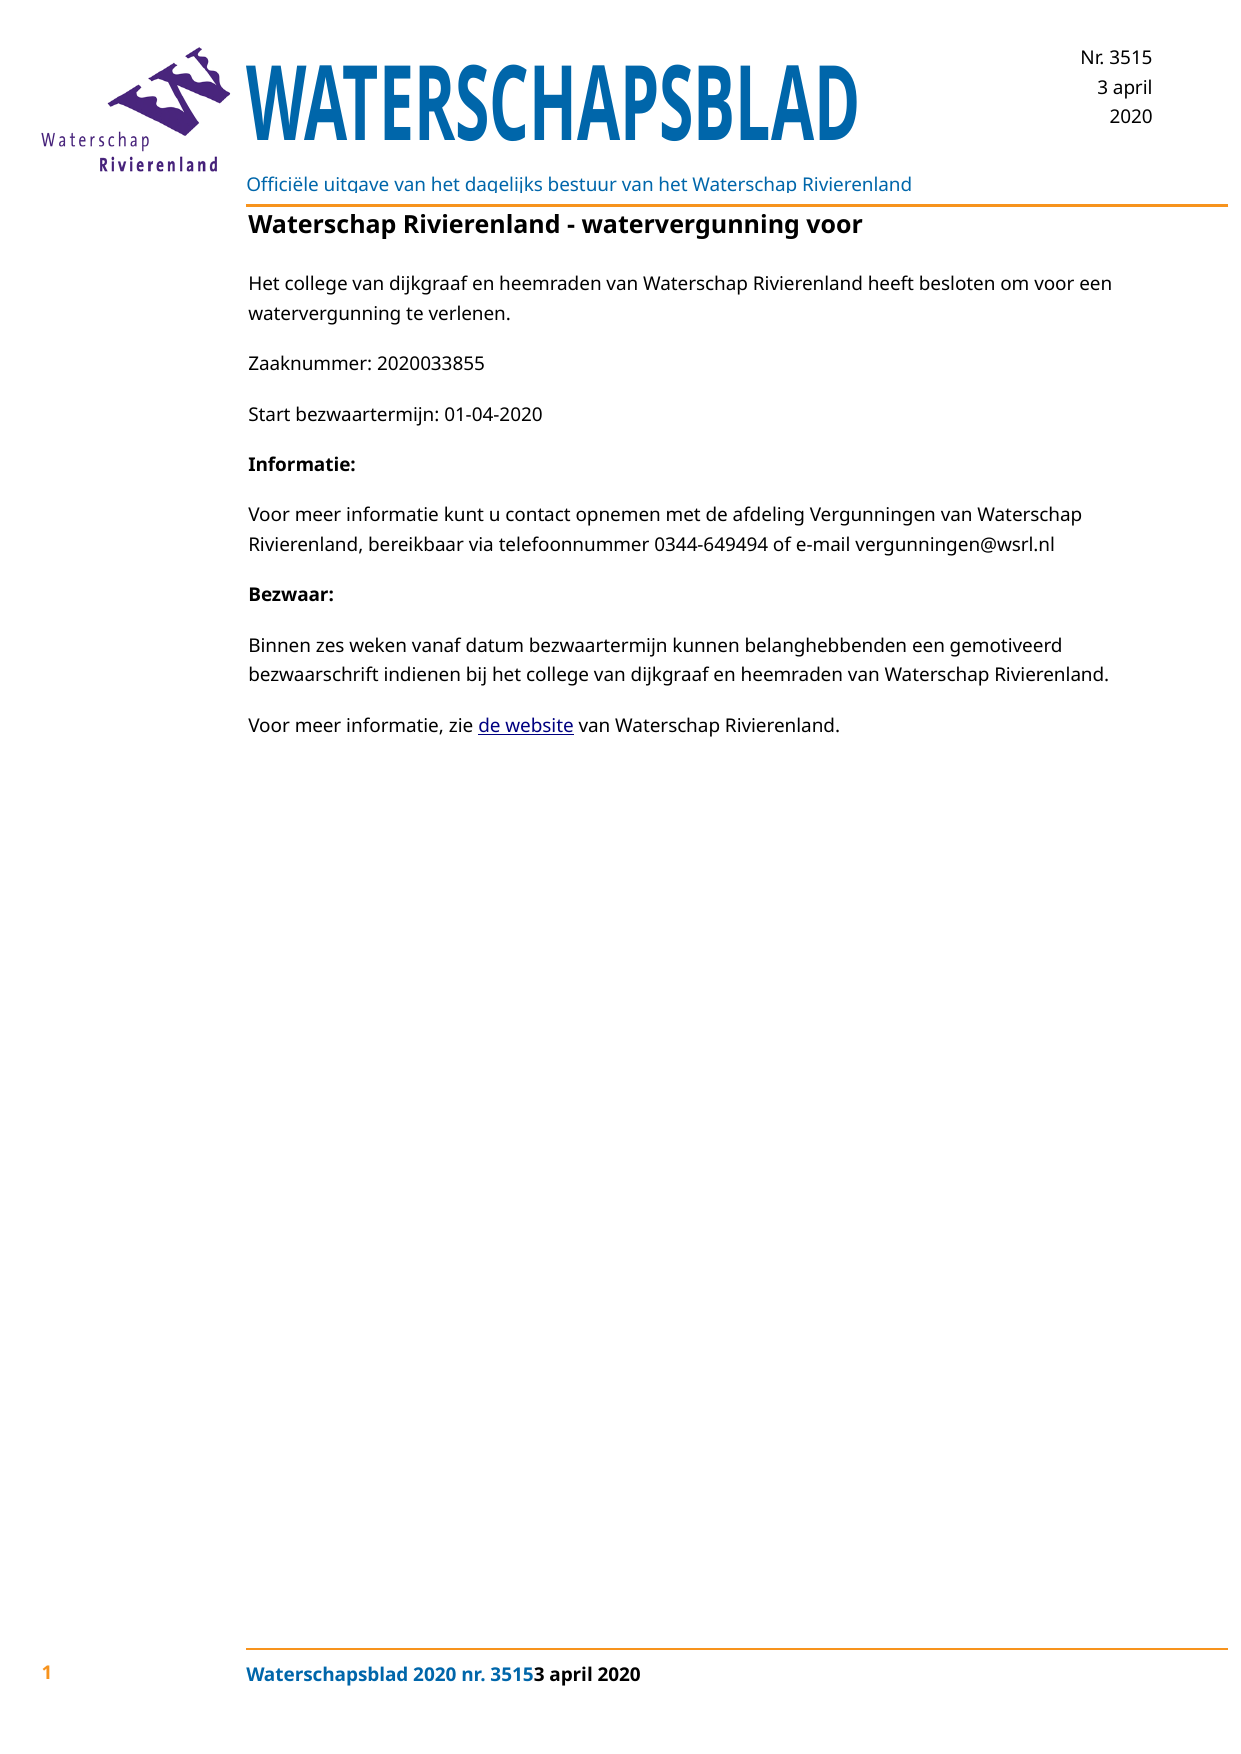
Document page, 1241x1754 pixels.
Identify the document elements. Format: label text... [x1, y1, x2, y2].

text Binnen zes weken vanaf datum bezwaartermijn kunnen belanghebbenden een gemotiveerd bezwaarschrift indienen bij het college van dijkgraaf en heemraden van Waterschap Rivierenland. [248, 632, 1152, 687]
text Informatie: [248, 451, 1152, 477]
picture [41, 47, 231, 172]
text Het college van dijkgraaf en heemraden van Waterschap Rivierenland heeft besloten om voor een watervergunning te verlenen. [248, 270, 1152, 326]
text Start bezwaartermijn: 01-04-2020 [248, 401, 1152, 426]
text Voor meer informatie kunt u contact opnemen met de afdeling Vergunningen van Waterschap Rivierenland, bereikbaar via telefoonnummer 0344-649494 of e-mail vergunningen@wsrl.nl [248, 502, 1152, 557]
text Voor meer informatie, zie de website van Waterschap Rivierenland. [248, 712, 1152, 738]
text Waterschap Rivierenland - watervergunning voor [248, 207, 1152, 241]
text Zaaknummer: 2020033855 [248, 350, 1152, 376]
text Bezwaar: [248, 582, 1152, 607]
